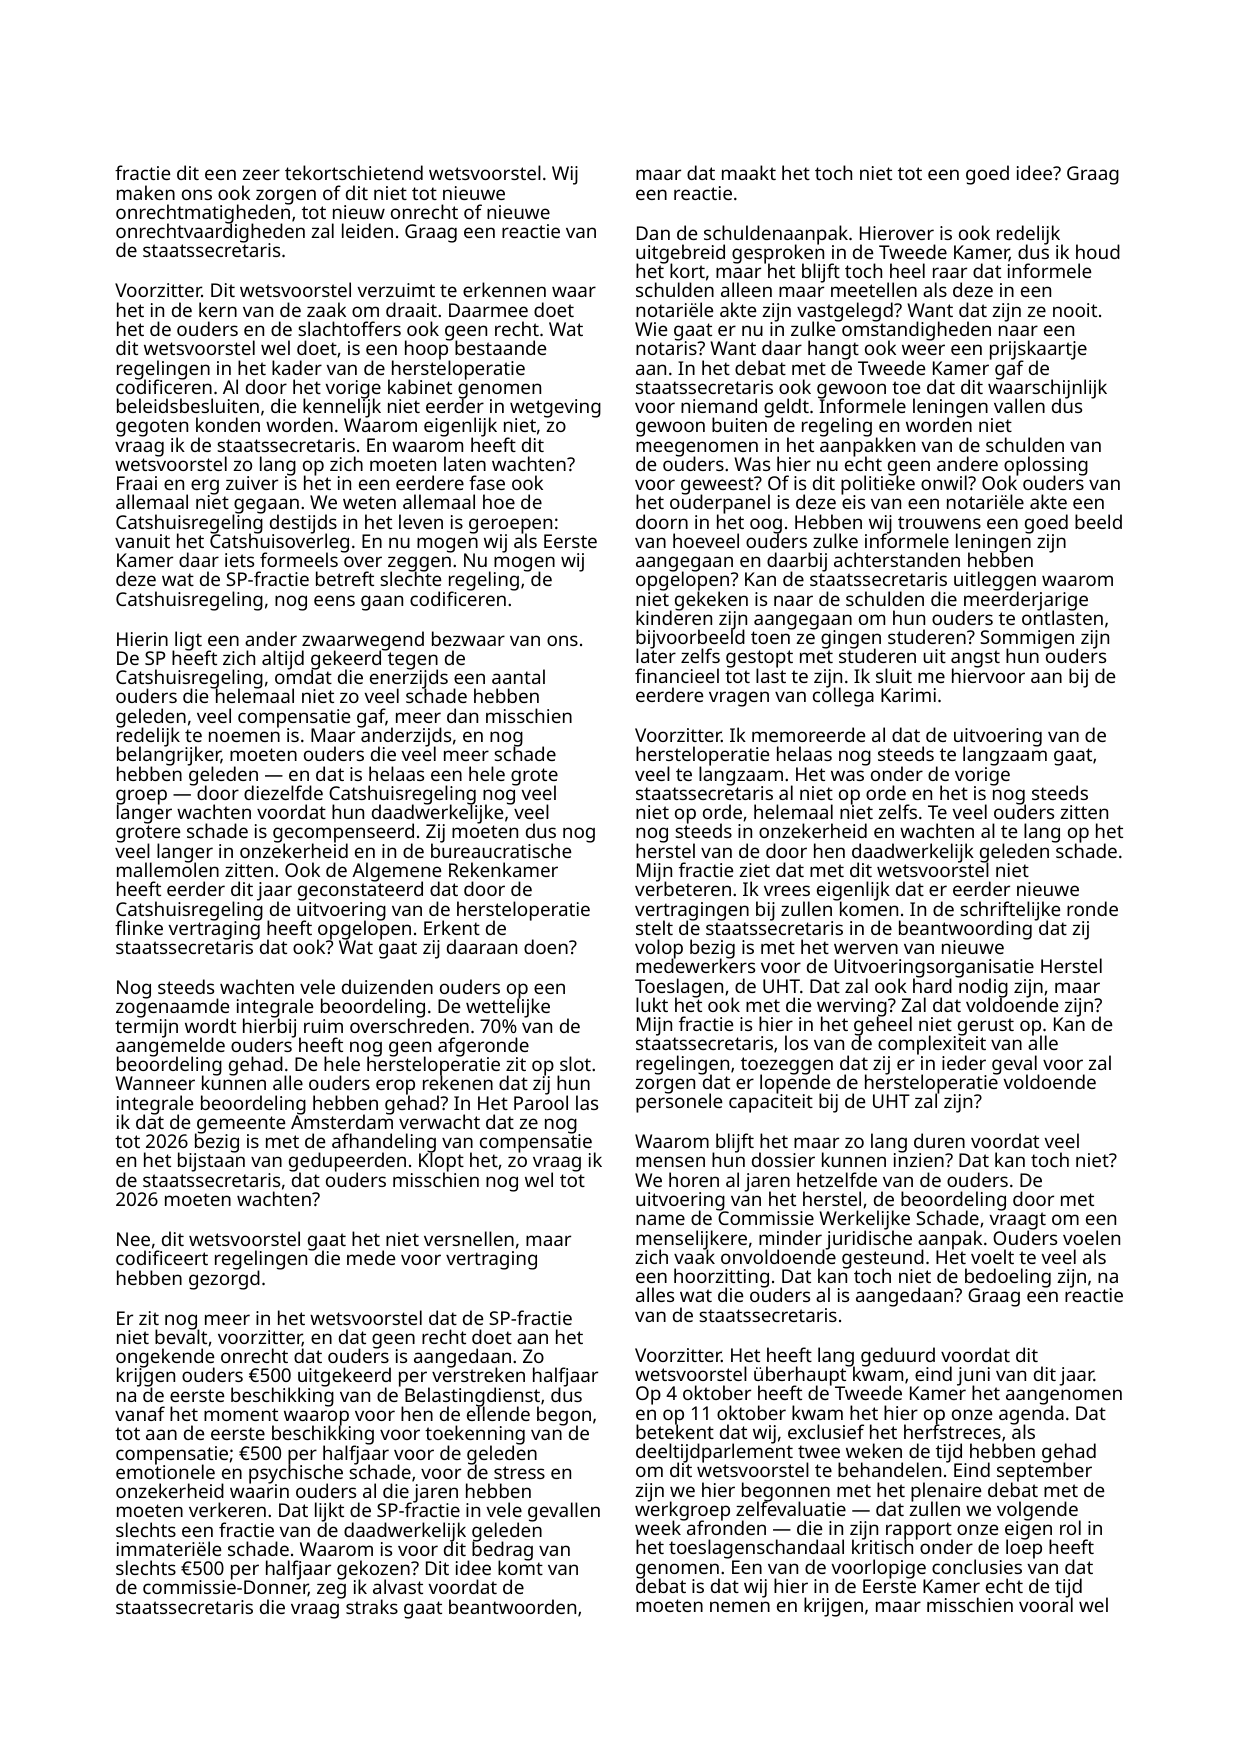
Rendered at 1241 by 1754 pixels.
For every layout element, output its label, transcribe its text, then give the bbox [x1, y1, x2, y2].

text Voorzitter. Het heeft lang geduurd voordat dit wetsvoorstel überhaupt kwam, eind juni van dit jaar. Op 4 oktober heeft de Tweede Kamer het aangenomen en op 11 oktober kwam het hier op onze agenda. Dat betekent dat wij, exclusief het herfstreces, als deeltijdparlement twee weken de tijd hebben gehad om dit wetsvoorstel te behandelen. Eind september zijn we hier begonnen met het plenaire debat met de werkgroep zelfevaluatie — dat zullen we volgende week afronden — die in zijn rapport onze eigen rol in het toeslagenschandaal kritisch onder de loep heeft genomen. Een van de voorlopige conclusies van dat debat is dat wij hier in de Eerste Kamer echt de tijd moeten nemen en krijgen, maar misschien vooral wel [635, 1347, 1125, 1616]
text Voorzitter. Ik memoreerde al dat de uitvoering van de hersteloperatie helaas nog steeds te langzaam gaat, veel te langzaam. Het was onder de vorige staatssecretaris al niet op orde en het is nog steeds niet op orde, helemaal niet zelfs. Te veel ouders zitten nog steeds in onzekerheid en wachten al te lang op het herstel van de door hen daadwerkelijk geleden schade. Mijn fractie ziet dat met dit wetsvoorstel niet verbeteren. Ik vrees eigenlijk dat er eerder nieuwe vertragingen bij zullen komen. In de schriftelijke ronde stelt de staatssecretaris in de beantwoording dat zij volop bezig is met het werven van nieuwe medewerkers voor de Uitvoeringsorganisatie Herstel Toeslagen, de UHT. Dat zal ook hard nodig zijn, maar lukt het ook met die werving? Zal dat voldoende zijn? Mijn fractie is hier in het geheel niet gerust op. Kan de staatssecretaris, los van de complexiteit van alle regelingen, toezeggen dat zij er in ieder geval voor zal zorgen dat er lopende de hersteloperatie voldoende personele capaciteit bij de UHT zal zijn? [635, 727, 1125, 1112]
text Dan de schuldenaanpak. Hierover is ook redelijk uitgebreid gesproken in de Tweede Kamer, dus ik houd het kort, maar het blijft toch heel raar dat informele schulden alleen maar meetellen als deze in een notariële akte zijn vastgelegd? Want dat zijn ze nooit. Wie gaat er nu in zulke omstandigheden naar een notaris? Want daar hangt ook weer een prijskaartje aan. In het debat met de Tweede Kamer gaf de staatssecretaris ook gewoon toe dat dit waarschijnlijk voor niemand geldt. Informele leningen vallen dus gewoon buiten de regeling en worden niet meegenomen in het aanpakken van de schulden van de ouders. Was hier nu echt geen andere oplossing voor geweest? Of is dit politieke onwil? Ook ouders van het ouderpanel is deze eis van een notariële akte een doorn in het oog. Hebben wij trouwens een goed beeld van hoeveel ouders zulke informele leningen zijn aangegaan en daarbij achterstanden hebben opgelopen? Kan de staatssecretaris uitleggen waarom niet gekeken is naar de schulden die meerderjarige kinderen zijn aangegaan om hun ouders te ontlasten, bijvoorbeeld toen ze gingen studeren? Sommigen zijn later zelfs gestopt met studeren uit angst hun ouders financieel tot last te zijn. Ik sluit me hiervoor aan bij de eerdere vragen van collega Karimi. [635, 224, 1125, 706]
text maar dat maakt het toch niet tot een goed idee? Graag een reactie. [635, 165, 1125, 204]
text Nee, dit wetsvoorstel gaat het niet versnellen, maar codificeert regelingen die mede voor vertraging hebben gezorgd. [115, 1231, 605, 1289]
text Nog steeds wachten vele duizenden ouders op een zogenaamde integrale beoordeling. De wettelijke termijn wordt hierbij ruim overschreden. 70% van de aangemelde ouders heeft nog geen afgeronde beoordeling gehad. De hele hersteloperatie zit op slot. Wanneer kunnen alle ouders erop rekenen dat zij hun integrale beoordeling hebben gehad? In Het Parool las ik dat de gemeente Amsterdam verwacht dat ze nog tot 2026 bezig is met de afhandeling van compensatie en het bijstaan van gedupeerden. Klopt het, zo vraag ik de staatssecretaris, dat ouders misschien nog wel tot 2026 moeten wachten? [115, 979, 605, 1210]
text Er zit nog meer in het wetsvoorstel dat de SP-fractie niet bevalt, voorzitter, en dat geen recht doet aan het ongekende onrecht dat ouders is aangedaan. Zo krijgen ouders €500 uitgekeerd per verstreken halfjaar na de eerste beschikking van de Belastingdienst, dus vanaf het moment waarop voor hen de ellende begon, tot aan de eerste beschikking voor toekenning van de compensatie; €500 per halfjaar voor de geleden emotionele en psychische schade, voor de stress en onzekerheid waarin ouders al die jaren hebben moeten verkeren. Dat lijkt de SP-fractie in vele gevallen slechts een fractie van de daadwerkelijk geleden immateriële schade. Waarom is voor dit bedrag van slechts €500 per halfjaar gekozen? Dit idee komt van de commissie-Donner, zeg ik alvast voordat de staatssecretaris die vraag straks gaat beantwoorden, [115, 1309, 605, 1618]
text Voorzitter. Dit wetsvoorstel verzuimt te erkennen waar het in de kern van de zaak om draait. Daarmee doet het de ouders en de slachtoffers ook geen recht. Wat dit wetsvoorstel wel doet, is een hoop bestaande regelingen in het kader van de hersteloperatie codificeren. Al door het vorige kabinet genomen beleidsbesluiten, die kennelijk niet eerder in wetgeving gegoten konden worden. Waarom eigenlijk niet, zo vraag ik de staatssecretaris. En waarom heeft dit wetsvoorstel zo lang op zich moeten laten wachten? Fraai en erg zuiver is het in een eerdere fase ook allemaal niet gegaan. We weten allemaal hoe de Catshuisregeling destijds in het leven is geroepen: vanuit het Catshuisoverleg. En nu mogen wij als Eerste Kamer daar iets formeels over zeggen. Nu mogen wij deze wat de SP-fractie betreft slechte regeling, de Catshuisregeling, nog eens gaan codificeren. [115, 282, 605, 610]
text Hierin ligt een ander zwaarwegend bezwaar van ons. De SP heeft zich altijd gekeerd tegen de Catshuisregeling, omdat die enerzijds een aantal ouders die helemaal niet zo veel schade hebben geleden, veel compensatie gaf, meer dan misschien redelijk te noemen is. Maar anderzijds, en nog belangrijker, moeten ouders die veel meer schade hebben geleden — en dat is helaas een hele grote groep — door diezelfde Catshuisregeling nog veel langer wachten voordat hun daadwerkelijke, veel grotere schade is gecompenseerd. Zij moeten dus nog veel langer in onzekerheid en in de bureaucratische mallemolen zitten. Ook de Algemene Rekenkamer heeft eerder dit jaar geconstateerd dat door de Catshuisregeling de uitvoering van de hersteloperatie flinke vertraging heeft opgelopen. Erkent de staatssecretaris dat ook? Wat gaat zij daaraan doen? [115, 631, 605, 958]
text fractie dit een zeer tekortschietend wetsvoorstel. Wij maken ons ook zorgen of dit niet tot nieuwe onrechtmatigheden, tot nieuw onrecht of nieuwe onrechtvaardigheden zal leiden. Graag een reactie van de staatssecretaris. [115, 165, 605, 262]
text Waarom blijft het maar zo lang duren voordat veel mensen hun dossier kunnen inzien? Dat kan toch niet? We horen al jaren hetzelfde van de ouders. De uitvoering van het herstel, de beoordeling door met name de Commissie Werkelijke Schade, vraagt om een menselijkere, minder juridische aanpak. Ouders voelen zich vaak onvoldoende gesteund. Het voelt te veel als een hoorzitting. Dat kan toch niet de bedoeling zijn, na alles wat die ouders al is aangedaan? Graag een reactie van de staatssecretaris. [635, 1133, 1125, 1326]
